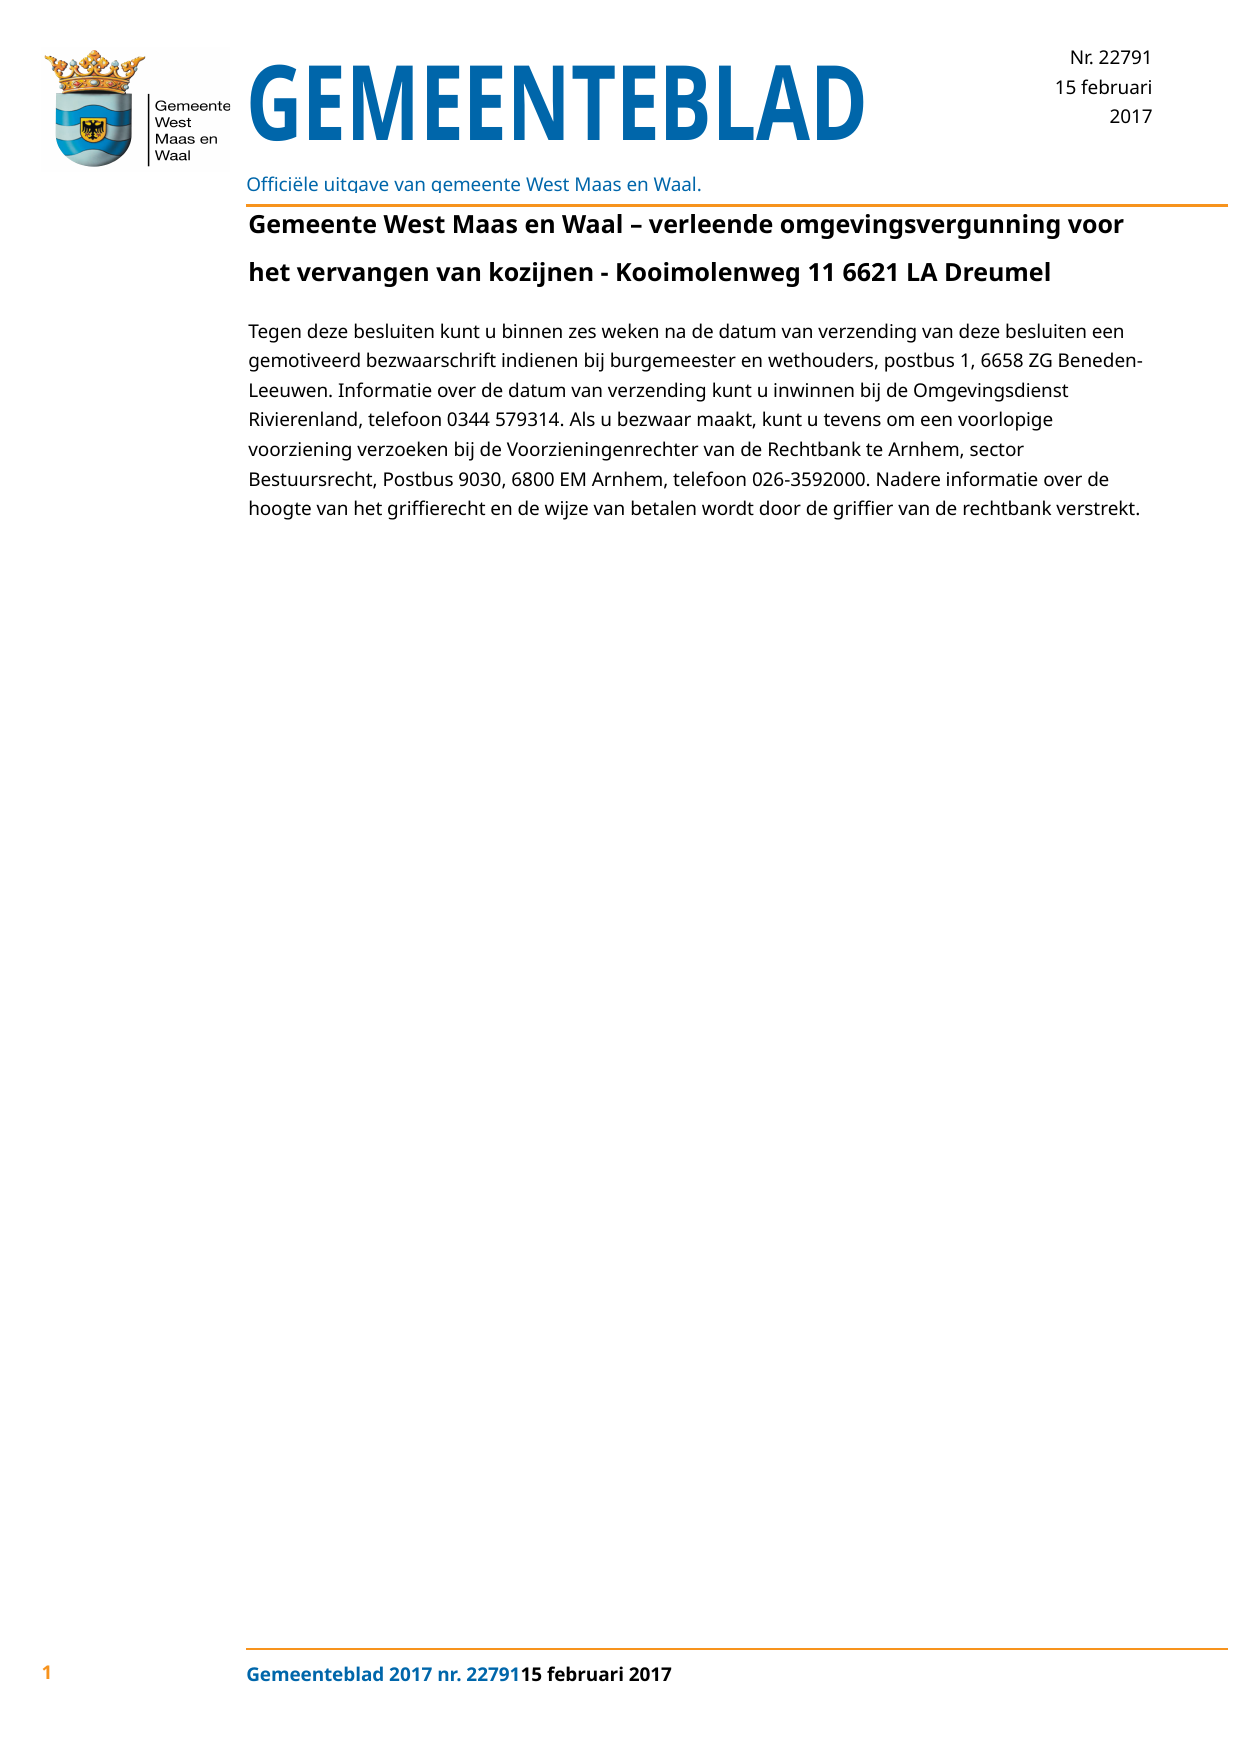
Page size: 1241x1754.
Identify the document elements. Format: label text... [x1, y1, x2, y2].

text Gemeente West Maas en Waal – verleende omgevingsvergunning voor het vervangen van kozijnen - Kooimolenweg 11 6621 LA Dreumel [248, 207, 1152, 288]
picture [41, 47, 231, 172]
text Tegen deze besluiten kunt u binnen zes weken na de datum van verzending van deze besluiten een gemotiveerd bezwaarschrift indienen bij burgemeester en wethouders, postbus 1, 6658 ZG Beneden-Leeuwen. Informatie over de datum van verzending kunt u inwinnen bij de Omgevingsdienst Rivierenland, telefoon 0344 579314. Als u bezwaar maakt, kunt u tevens om een voorlopige voorziening verzoeken bij de Voorzieningenrechter van de Rechtbank te Arnhem, sector Bestuursrecht, Postbus 9030, 6800 EM Arnhem, telefoon 026-3592000. Nadere informatie over de hoogte van het griffierecht en de wijze van betalen wordt door de griffier van de rechtbank verstrekt. [248, 318, 1152, 521]
